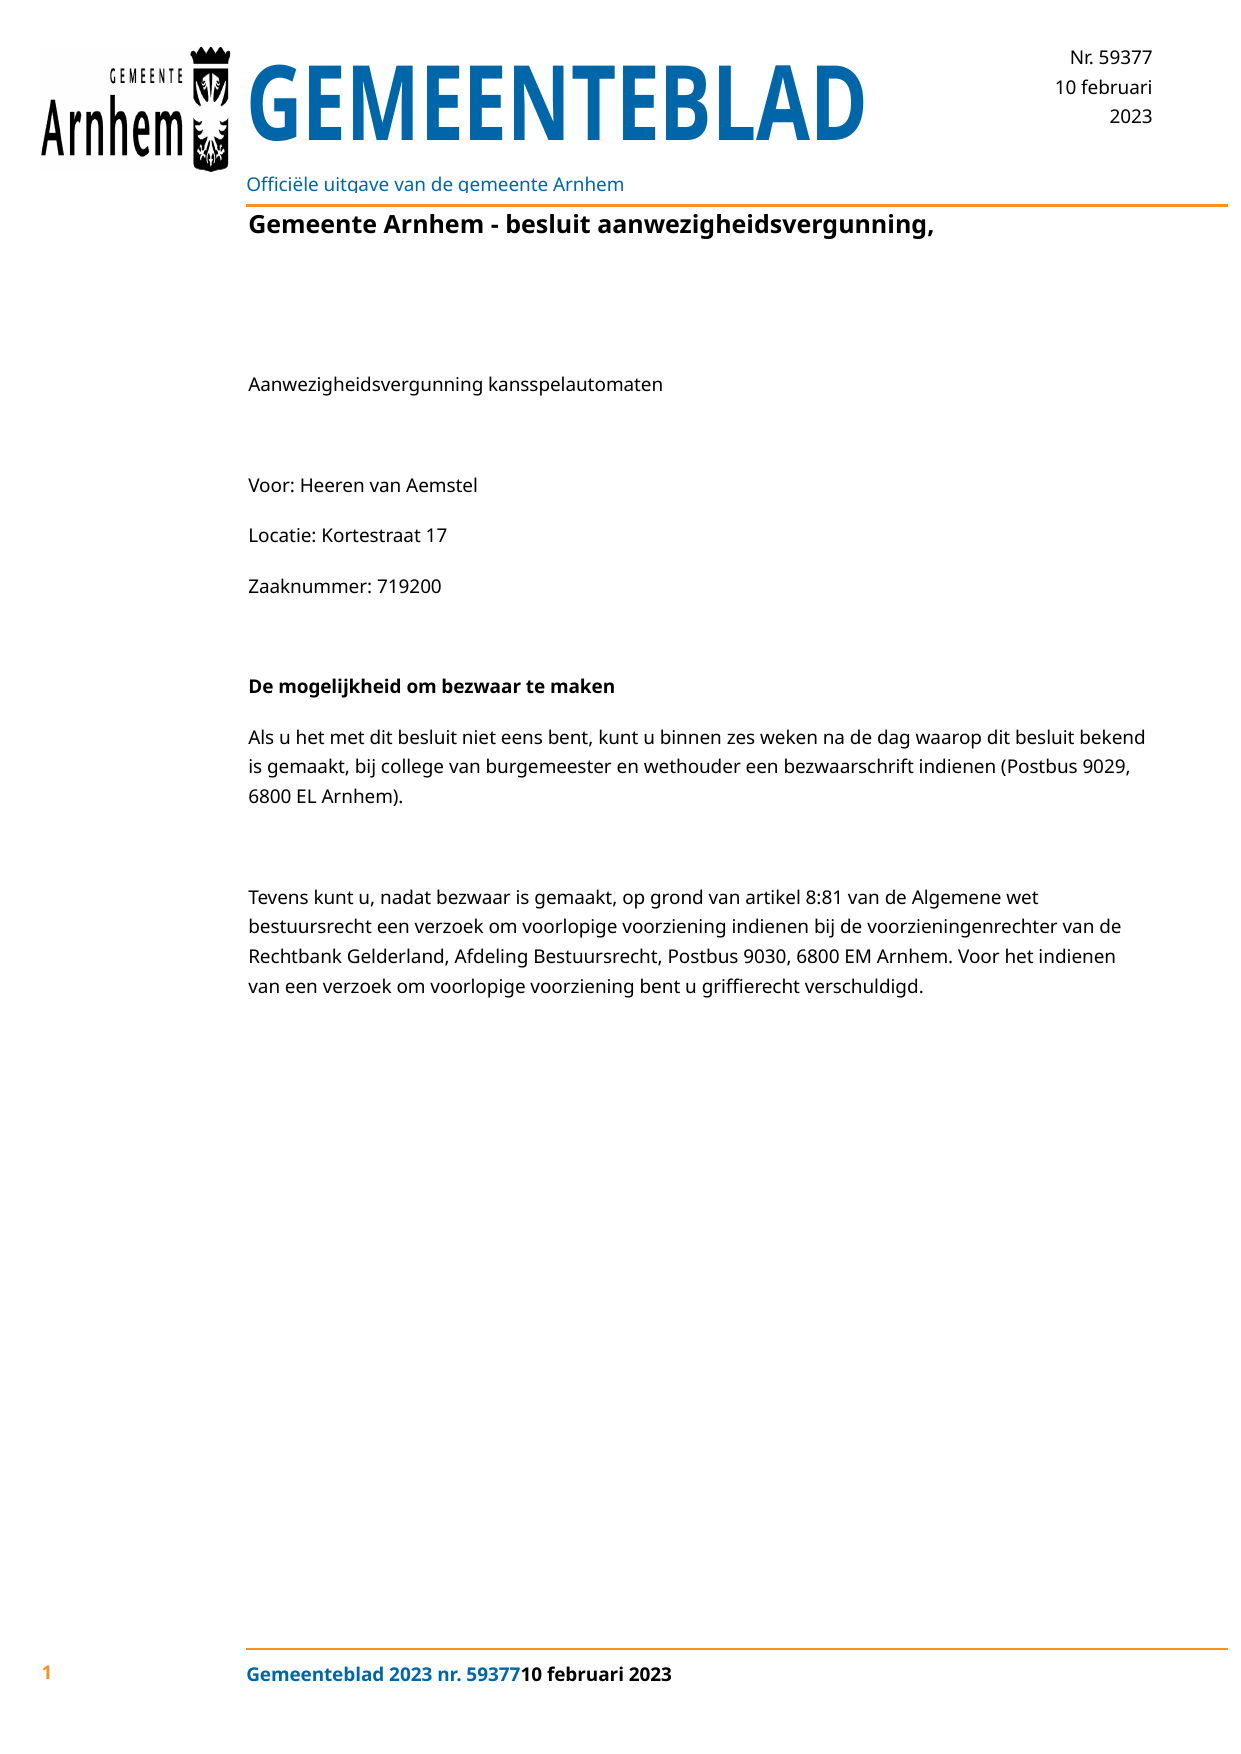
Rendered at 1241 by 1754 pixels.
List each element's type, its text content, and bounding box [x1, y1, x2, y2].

text Aanwezigheidsvergunning kansspelautomaten [248, 371, 1152, 397]
text De mogelijkheid om bezwaar te maken [248, 674, 1152, 699]
picture [41, 47, 231, 172]
text Tevens kunt u, nadat bezwaar is gemaakt, op grond van artikel 8:81 van de Algemene wet bestuursrecht een verzoek om voorlopige voorziening indienen bij de voorzieningenrechter van de Rechtbank Gelderland, Afdeling Bestuursrecht, Postbus 9030, 6800 EM Arnhem. Voor het indienen van een verzoek om voorlopige voorziening bent u griffierecht verschuldigd. [248, 884, 1152, 998]
text Als u het met dit besluit niet eens bent, kunt u binnen zes weken na de dag waarop dit besluit bekend is gemaakt, bij college van burgemeester en wethouder een bezwaarschrift indienen (Postbus 9029, 6800 EL Arnhem). [248, 724, 1152, 809]
text Voor: Heeren van Aemstel [248, 472, 1152, 498]
text Locatie: Kortestraat 17 [248, 522, 1152, 548]
text Gemeente Arnhem - besluit aanwezigheidsvergunning, [248, 207, 1152, 241]
text Zaaknummer: 719200 [248, 573, 1152, 598]
